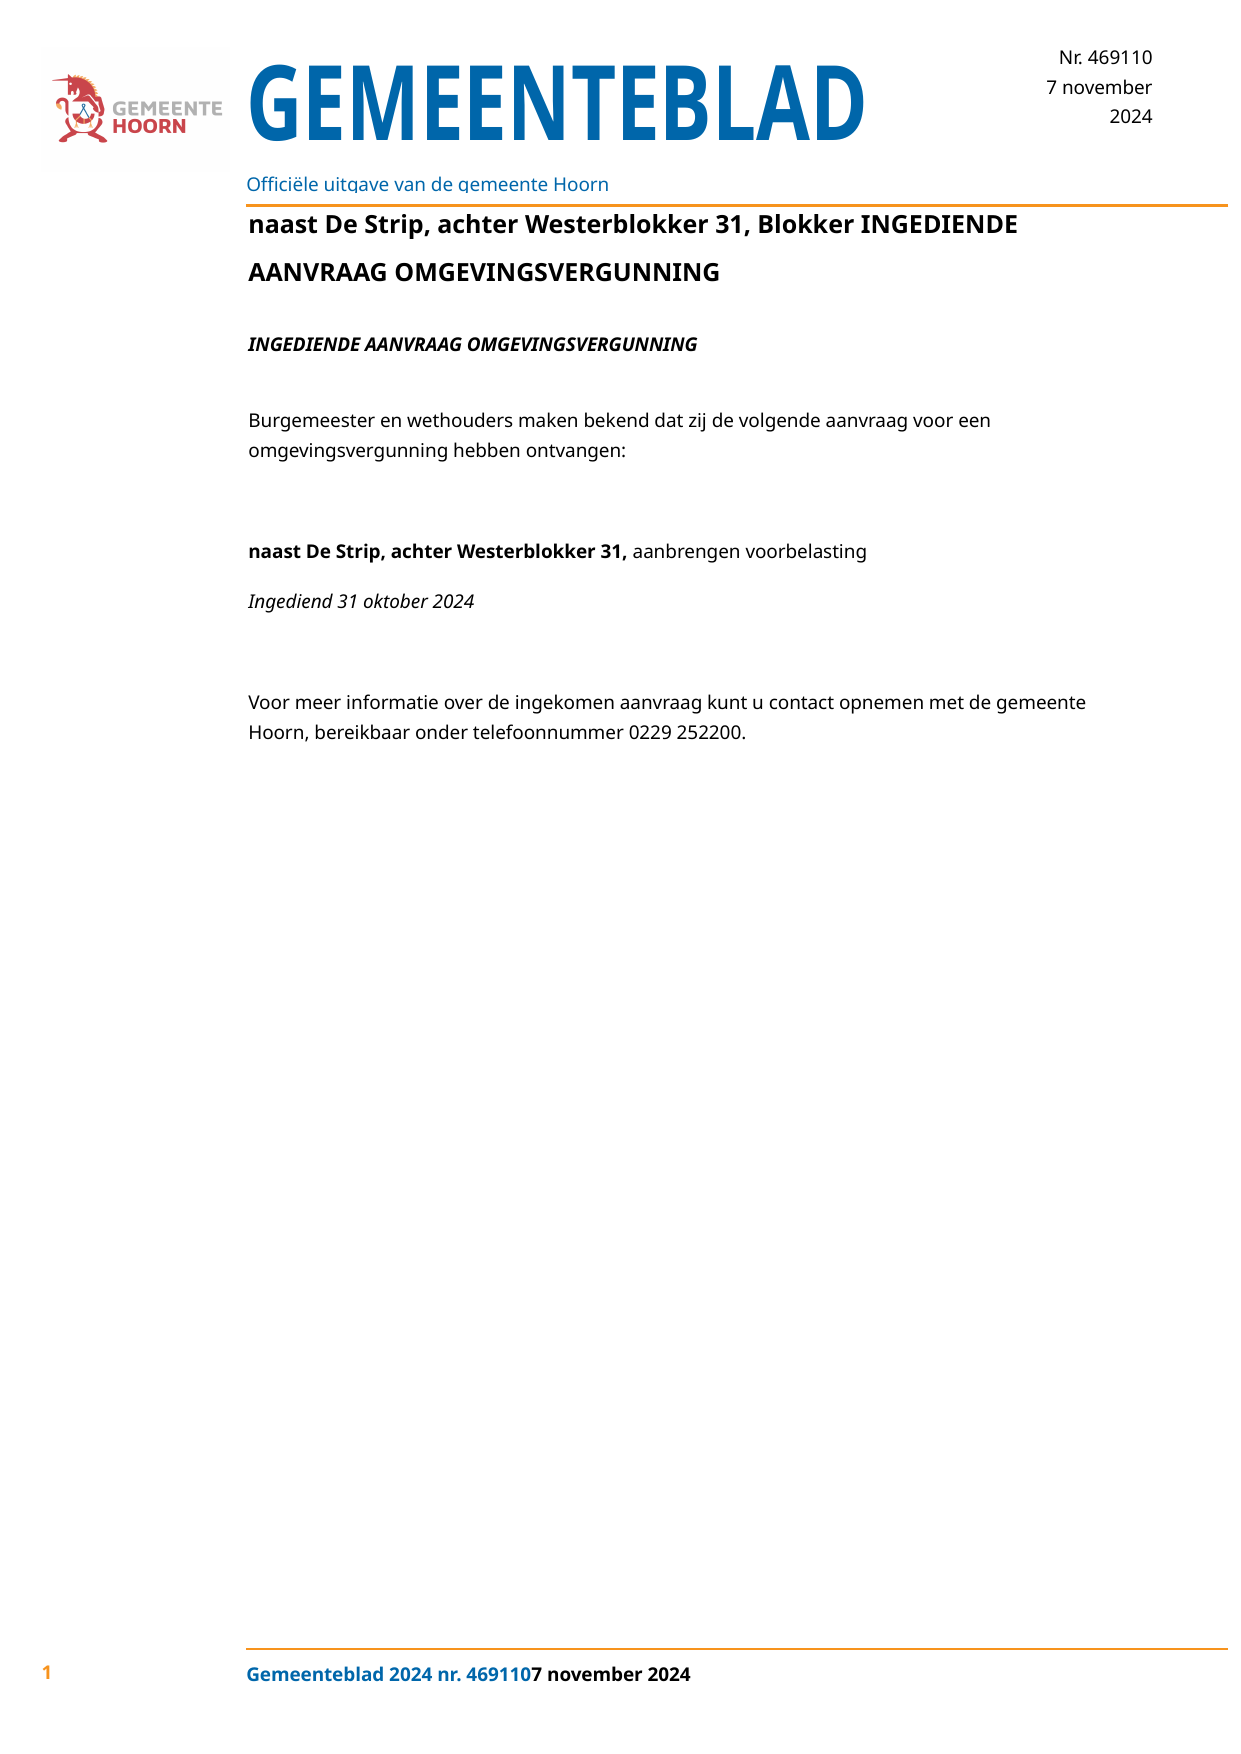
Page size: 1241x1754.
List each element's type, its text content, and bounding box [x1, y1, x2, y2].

text Voor meer informatie over de ingekomen aanvraag kunt u contact opnemen met de gemeente Hoorn, bereikbaar onder telefoonnummer 0229 252200. [248, 689, 1152, 744]
text naast De Strip, achter Westerblokker 31, Blokker INGEDIENDE AANVRAAG OMGEVINGSVERGUNNING [248, 207, 1152, 288]
text Ingediend 31 oktober 2024 [248, 588, 1152, 614]
text Burgemeester en wethouders maken bekend dat zij de volgende aanvraag voor een omgevingsvergunning hebben ontvangen: [248, 408, 1152, 463]
picture [41, 47, 231, 172]
text INGEDIENDE AANVRAAG OMGEVINGSVERGUNNING [248, 331, 1152, 357]
text naast De Strip, achter Westerblokker 31, aanbrengen voorbelasting [248, 538, 1152, 564]
